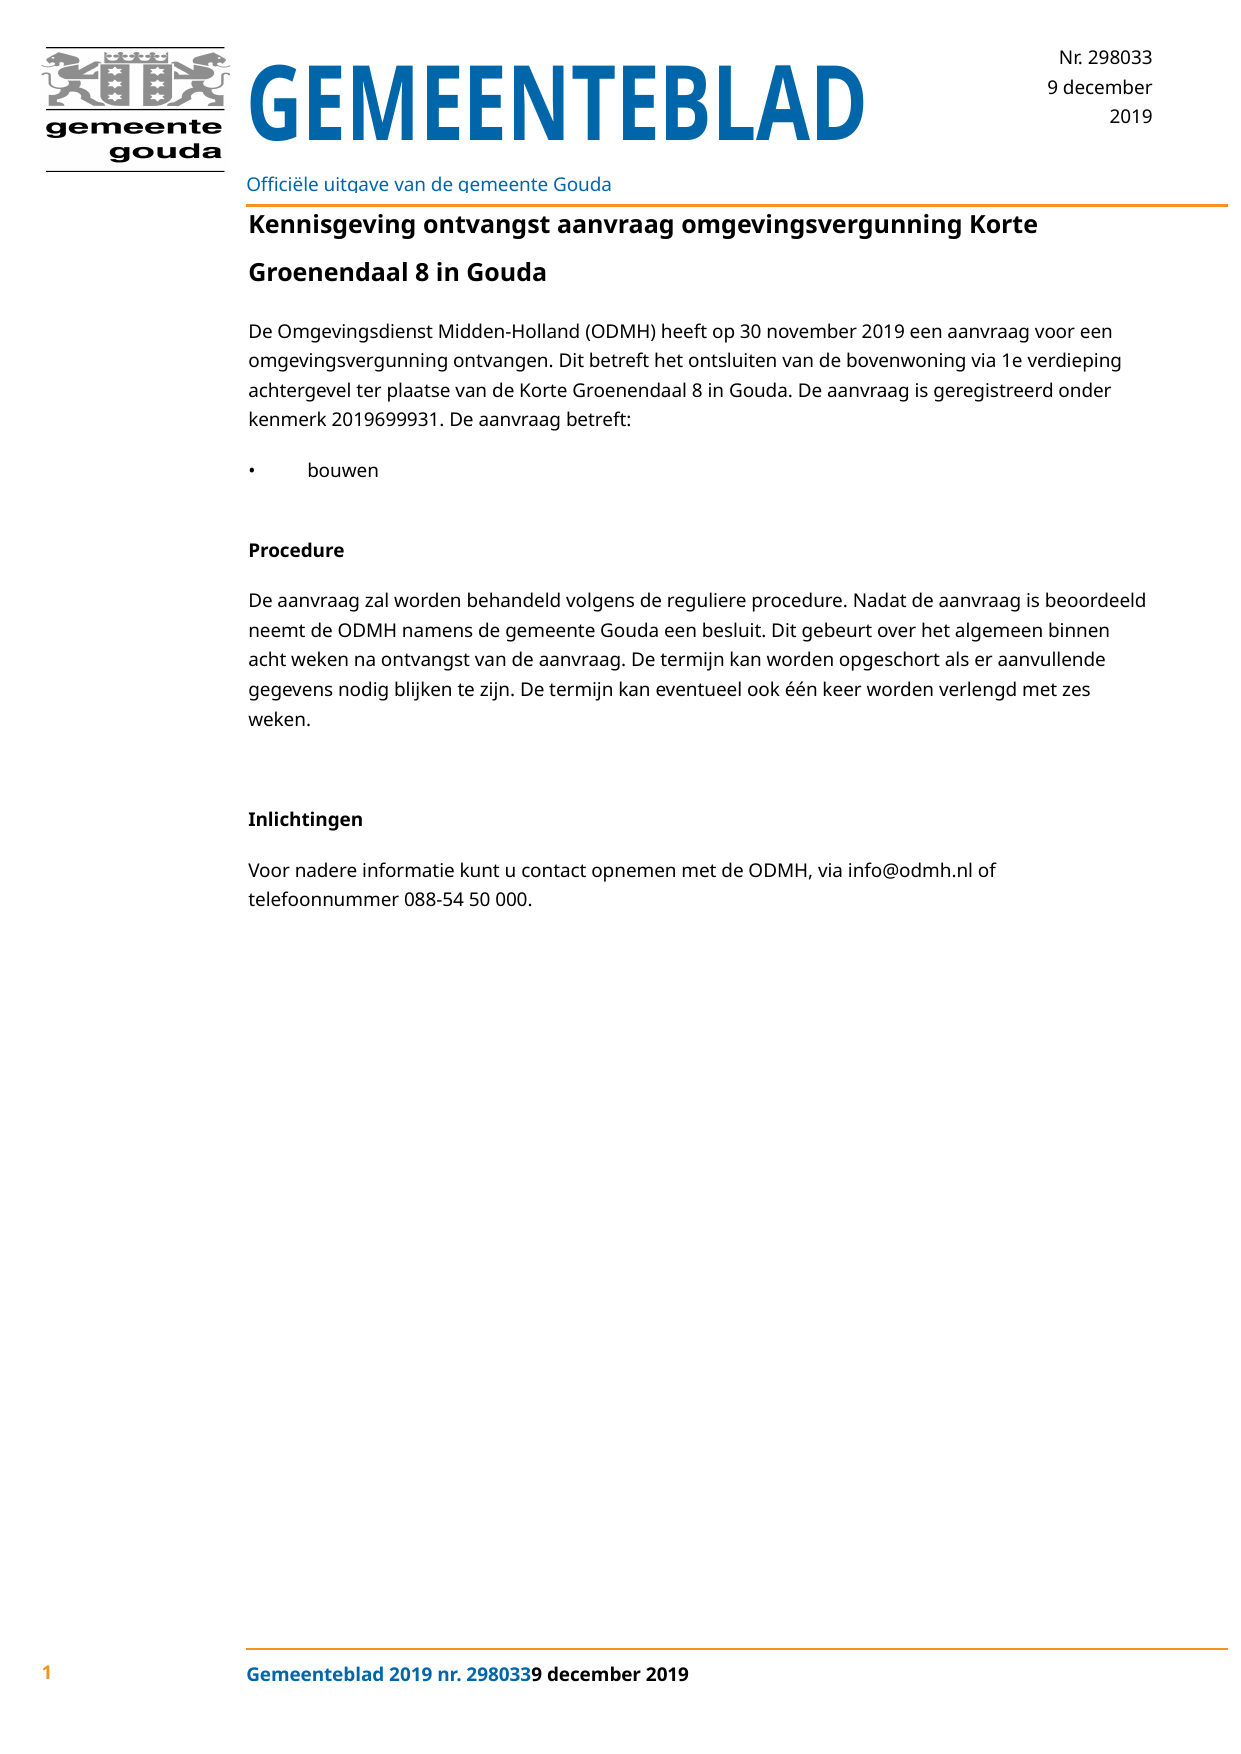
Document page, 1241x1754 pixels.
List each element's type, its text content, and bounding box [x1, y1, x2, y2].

text Kennisgeving ontvangst aanvraag omgevingsvergunning Korte Groenendaal 8 in Gouda [248, 207, 1152, 288]
text De Omgevingsdienst Midden-Holland (ODMH) heeft op 30 november 2019 een aanvraag voor een omgevingsvergunning ontvangen. Dit betreft het ontsluiten van de bovenwoning via 1e verdieping achtergevel ter plaatse van de Korte Groenendaal 8 in Gouda. De aanvraag is geregistreerd onder kenmerk 2019699931. De aanvraag betreft: [248, 318, 1152, 432]
text Inlichtingen [248, 807, 1152, 832]
text Procedure [248, 537, 1152, 563]
picture [41, 47, 231, 172]
list bouwen [248, 457, 1152, 483]
text De aanvraag zal worden behandeld volgens de reguliere procedure. Nadat de aanvraag is beoordeeld neemt de ODMH namens de gemeente Gouda een besluit. Dit gebeurt over het algemeen binnen acht weken na ontvangst van de aanvraag. De termijn kan worden opgeschort als er aanvullende gegevens nodig blijken te zijn. De termijn kan eventueel ook één keer worden verlengd met zes weken. [248, 587, 1152, 732]
text Voor nadere informatie kunt u contact opnemen met de ODMH, via info@odmh.nl of telefoonnummer 088-54 50 000. [248, 857, 1152, 912]
